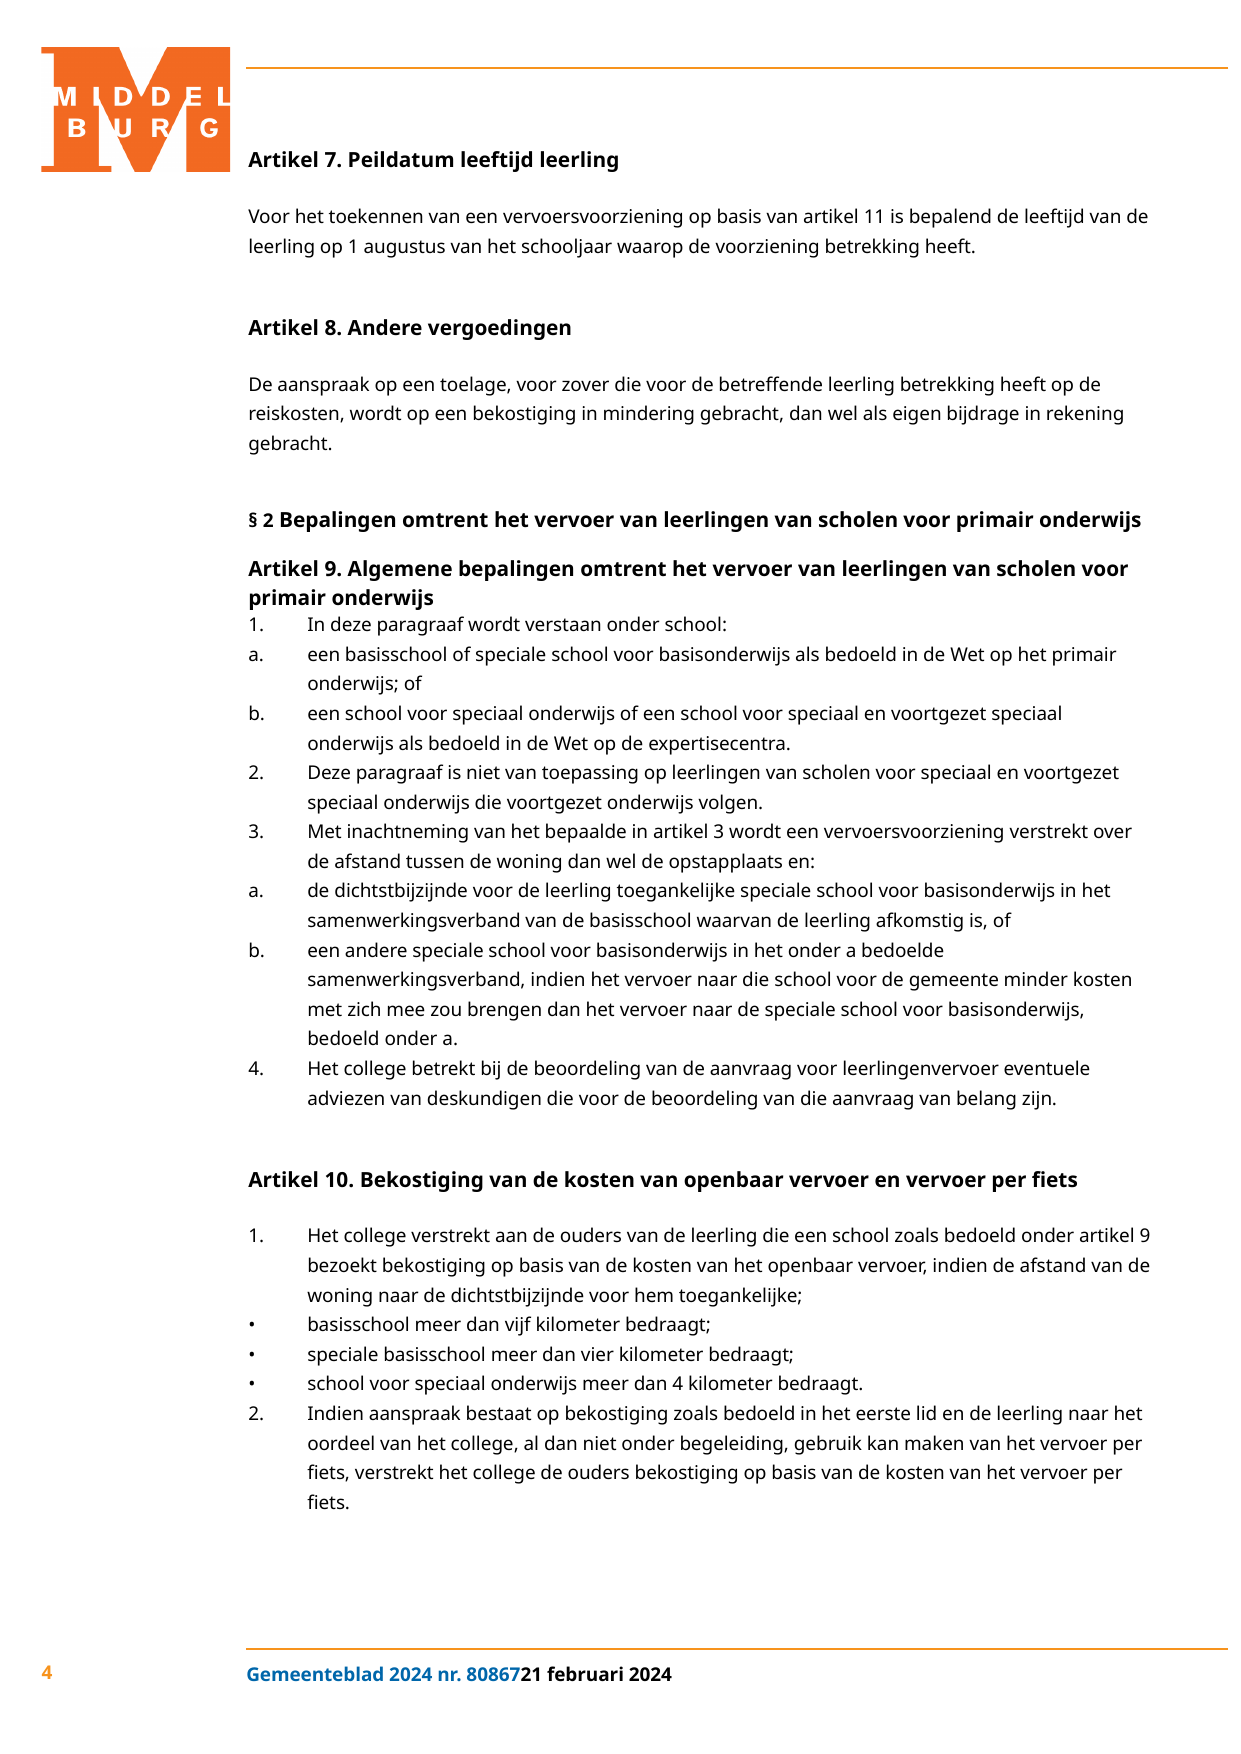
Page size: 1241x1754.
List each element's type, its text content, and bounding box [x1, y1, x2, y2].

text Artikel 9. Algemene bepalingen omtrent het vervoer van leerlingen van scholen voor primair onderwijs [248, 554, 1152, 611]
list een basisschool of speciale school voor basisonderwijs als bedoeld in de Wet op het primair onderwijs; of [248, 641, 1152, 696]
list speciale basisschool meer dan vier kilometer bedraagt; [248, 1341, 1152, 1367]
text § 2 Bepalingen omtrent het vervoer van leerlingen van scholen voor primair onderwijs [248, 505, 1152, 534]
list basisschool meer dan vijf kilometer bedraagt; [248, 1311, 1152, 1337]
list In deze paragraaf wordt verstaan onder school: [248, 611, 1152, 637]
text Artikel 8. Andere vergoedingen [248, 313, 1152, 341]
picture [41, 47, 231, 172]
list school voor speciaal onderwijs meer dan 4 kilometer bedraagt. [248, 1371, 1152, 1396]
list Het college verstrekt aan de ouders van de leerling die een school zoals bedoeld onder artikel 9 bezoekt bekostiging op basis van de kosten van het openbaar vervoer, indien de afstand van de woning naar de dichtstbijzijnde voor hem toegankelijke; [248, 1223, 1152, 1308]
list een andere speciale school voor basisonderwijs in het onder a bedoelde samenwerkingsverband, indien het vervoer naar die school voor de gemeente minder kosten met zich mee zou brengen dan het vervoer naar de speciale school voor basisonderwijs, bedoeld onder a. [248, 937, 1152, 1051]
text Artikel 7. Peildatum leeftijd leerling [248, 145, 1152, 174]
list Deze paragraaf is niet van toepassing op leerlingen van scholen voor speciaal en voortgezet speciaal onderwijs die voortgezet onderwijs volgen. [248, 759, 1152, 814]
text De aanspraak op een toelage, voor zover die voor de betreffende leerling betrekking heeft op de reiskosten, wordt op een bekostiging in mindering gebracht, dan wel als eigen bijdrage in rekening gebracht. [248, 371, 1152, 456]
list Het college betrekt bij de beoordeling van de aanvraag voor leerlingenvervoer eventuele adviezen van deskundigen die voor de beoordeling van die aanvraag van belang zijn. [248, 1055, 1152, 1110]
text Voor het toekennen van een vervoersvoorziening op basis van artikel 11 is bepalend de leeftijd van de leerling op 1 augustus van het schooljaar waarop de voorziening betrekking heeft. [248, 203, 1152, 258]
list Met inachtneming van het bepaalde in artikel 3 wordt een vervoersvoorziening verstrekt over de afstand tussen de woning dan wel de opstapplaats en: [248, 818, 1152, 874]
list de dichtstbijzijnde voor de leerling toegankelijke speciale school voor basisonderwijs in het samenwerkingsverband van de basisschool waarvan de leerling afkomstig is, of [248, 878, 1152, 933]
list een school voor speciaal onderwijs of een school voor speciaal en voortgezet speciaal onderwijs als bedoeld in de Wet op de expertisecentra. [248, 700, 1152, 755]
list Indien aanspraak bestaat op bekostiging zoals bedoeld in het eerste lid en de leerling naar het oordeel van het college, al dan niet onder begeleiding, gebruik kan maken van het vervoer per fiets, verstrekt het college de ouders bekostiging op basis van de kosten van het vervoer per fiets. [248, 1400, 1152, 1515]
text Artikel 10. Bekostiging van de kosten van openbaar vervoer en vervoer per fiets [248, 1165, 1152, 1193]
